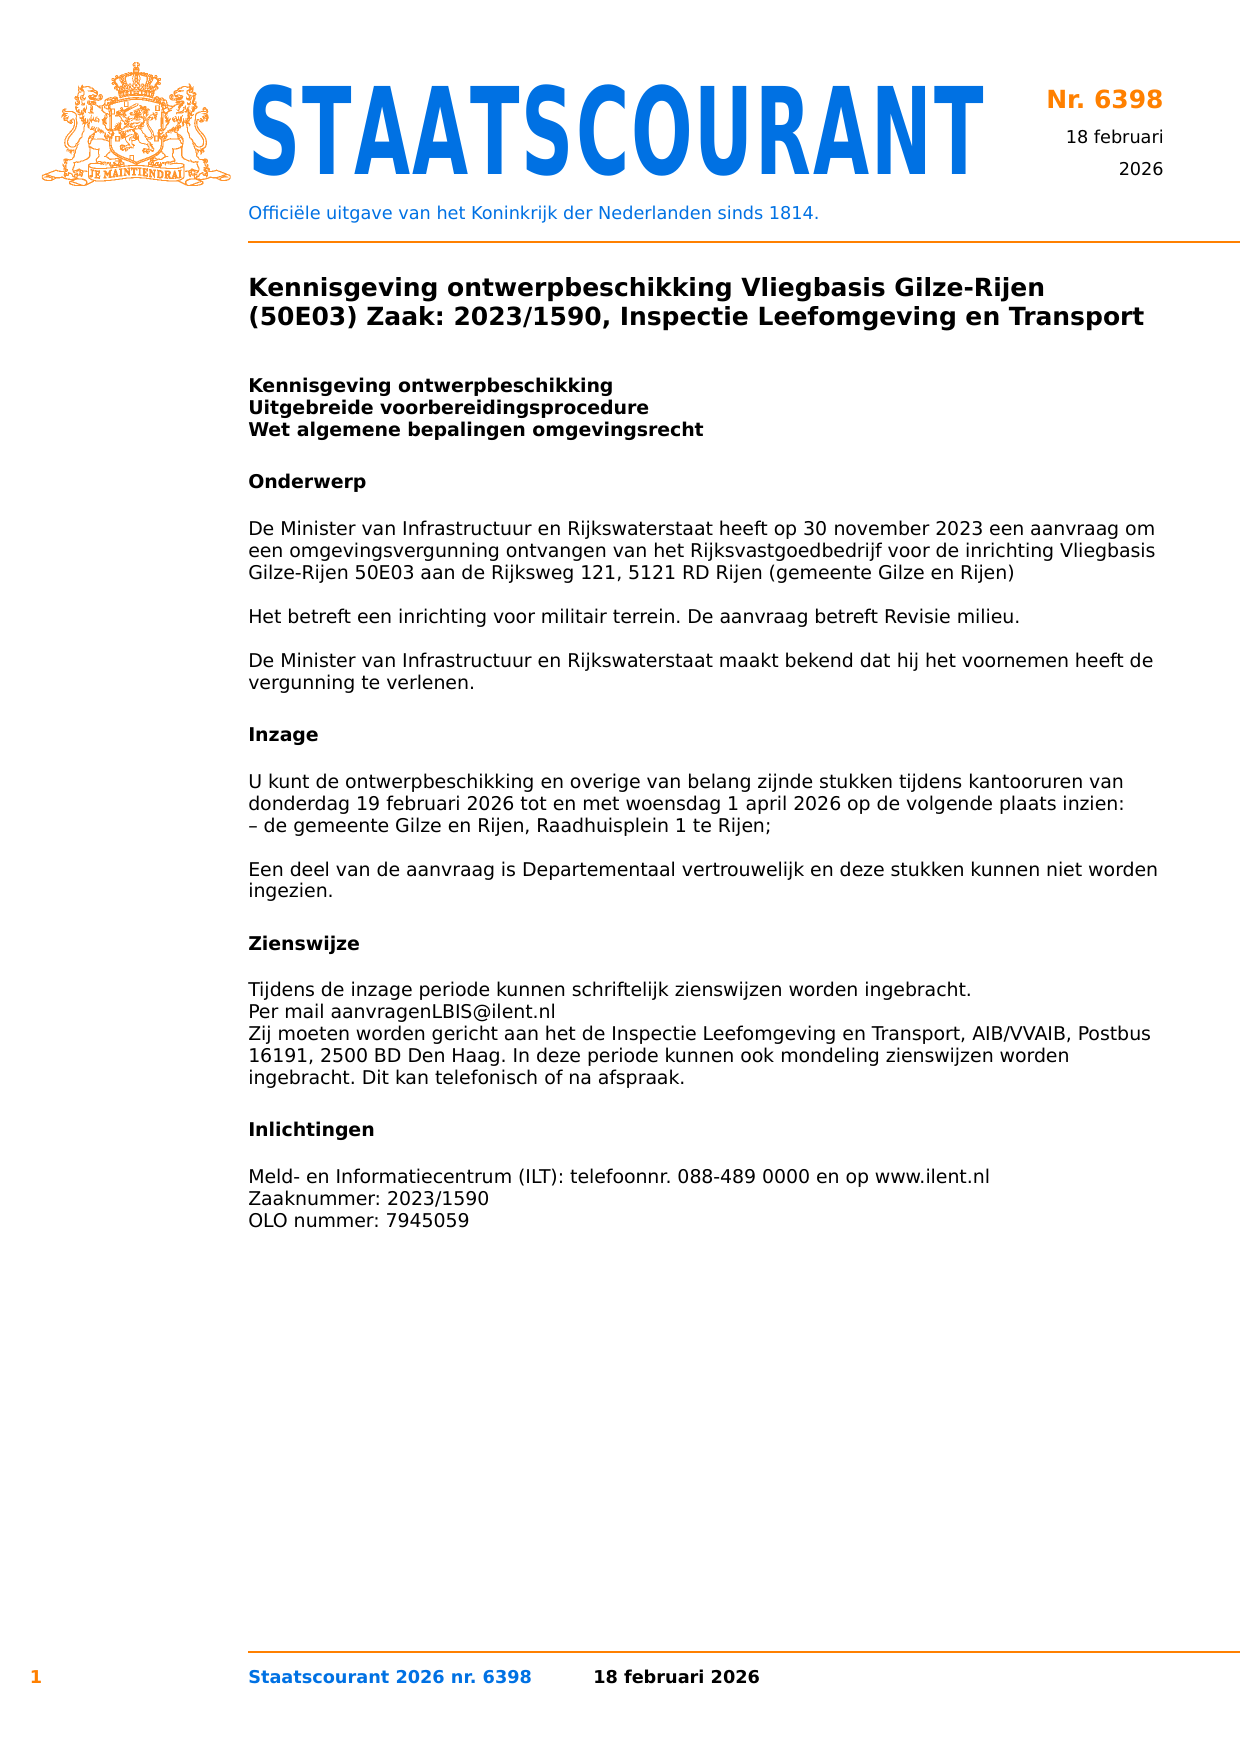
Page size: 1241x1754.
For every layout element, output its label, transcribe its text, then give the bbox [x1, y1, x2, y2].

text Wet algemene bepalingen omgevingsrecht [248, 419, 1163, 441]
text Zij moeten worden gericht aan het de Inspectie Leefomgeving en Transport, AIB/VVAIB, Postbus 16191, 2500 BD Den Haag. In deze periode kunnen ook mondeling zienswijzen worden ingebracht. Dit kan telefonisch of na afspraak. [248, 1023, 1163, 1089]
text Per mail aanvragenLBIS@ilent.nl [248, 1001, 1163, 1023]
table_cell 2026 [998, 153, 1240, 203]
text Meld- en Informatiecentrum (ILT): telefoonnr. 088-489 0000 en op www.ilent.nl [248, 1166, 1163, 1188]
table_cell Officiële uitgave van het Koninkrijk der Nederlanden sinds 1814. [248, 203, 1240, 241]
text Tijdens de inzage periode kunnen schriftelijk zienswijzen worden ingebracht. [248, 979, 1163, 1001]
subtitle Kennisgeving ontwerpbeschikking Vliegbasis Gilze-Rijen (50E03) Zaak: 2023/1590, Inspectie Leefomgeving en Transport [248, 273, 1163, 331]
subtitle Onderwerp [248, 471, 1163, 493]
text U kunt de ontwerpbeschikking en overige van belang zijnde stukken tijdens kantooruren van donderdag 19 februari 2026 tot en met woensdag 1 april 2026 op de volgende plaats inzien: [248, 771, 1163, 814]
subtitle Inzage [248, 724, 1163, 746]
text Kennisgeving ontwerpbeschikking [248, 375, 1163, 397]
text Een deel van de aanvraag is Departementaal vertrouwelijk en deze stukken kunnen niet worden ingezien. [248, 858, 1163, 902]
text De Minister van Infrastructuur en Rijkswaterstaat heeft op 30 november 2023 een aanvraag om een omgevingsvergunning ontvangen van het Rijksvastgoedbedrijf voor de inrichting Vliegbasis Gilze-Rijen 50E03 aan de Rijksweg 121, 5121 RD Rijen (gemeente Gilze en Rijen) [248, 518, 1163, 584]
text Zaaknummer: 2023/1590 [248, 1188, 1163, 1210]
table_header Nr. 6398 [998, 62, 1240, 121]
picture [41, 62, 231, 186]
table_cell 18 februari [998, 121, 1240, 153]
text – de gemeente Gilze en Rijen, Raadhuisplein 1 te Rijen; [248, 814, 1163, 837]
text De Minister van Infrastructuur en Rijkswaterstaat maakt bekend dat hij het voornemen heeft de vergunning te verlenen. [248, 650, 1163, 694]
subtitle Inlichtingen [248, 1119, 1163, 1141]
table_header STAATSCOURANT [248, 62, 998, 203]
text Uitgebreide voorbereidingsprocedure [248, 397, 1163, 419]
text OLO nummer: 7945059 [248, 1210, 1163, 1232]
text Het betreft een inrichting voor militair terrein. De aanvraag betreft Revisie milieu. [248, 606, 1163, 628]
subtitle Zienswijze [248, 932, 1163, 954]
table_header [25, 62, 248, 241]
